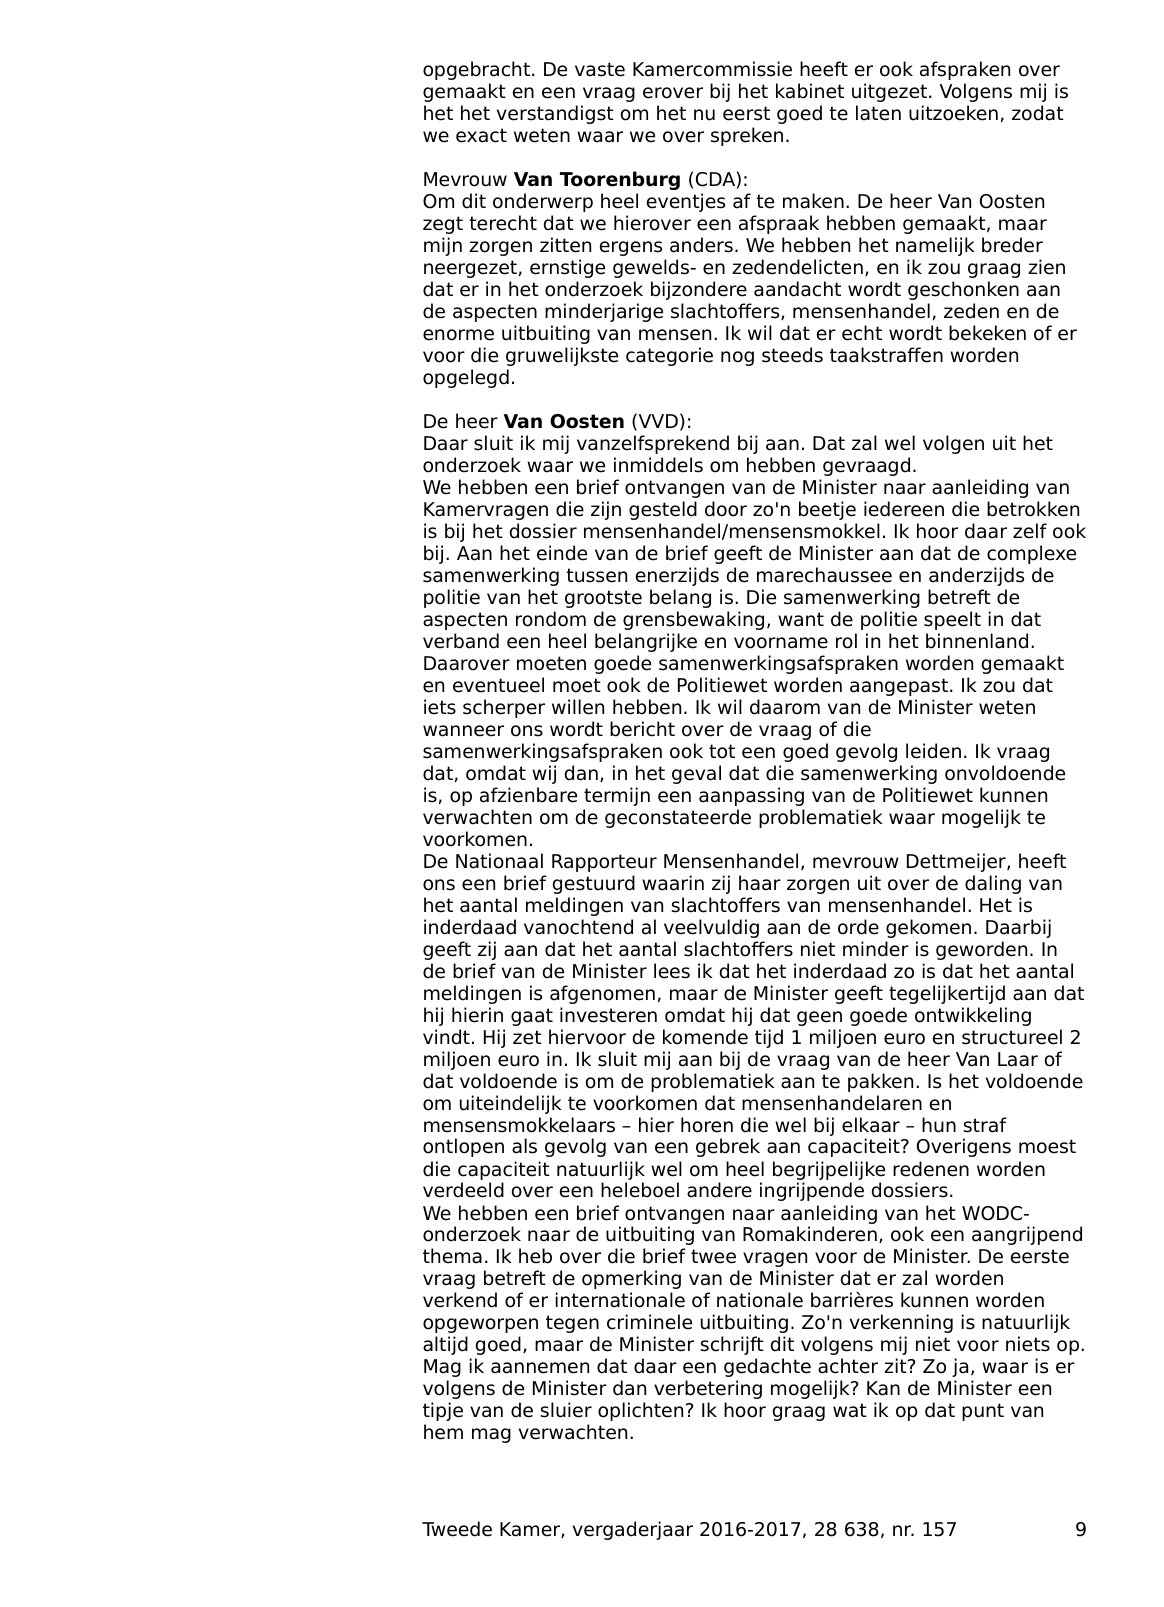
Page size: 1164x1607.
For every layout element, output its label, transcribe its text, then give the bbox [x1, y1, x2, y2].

text De Nationaal Rapporteur Mensenhandel, mevrouw Dettmeijer, heeft ons een brief gestuurd waarin zij haar zorgen uit over de daling van het aantal meldingen van slachtoffers van mensenhandel. Het is inderdaad vanochtend al veelvuldig aan de orde gekomen. Daarbij geeft zij aan dat het aantal slachtoffers niet minder is geworden. In de brief van de Minister lees ik dat het inderdaad zo is dat het aantal meldingen is afgenomen, maar de Minister geeft tegelijkertijd aan dat hij hierin gaat investeren omdat hij dat geen goede ontwikkeling vindt. Hij zet hiervoor de komende tijd 1 miljoen euro en structureel 2 miljoen euro in. Ik sluit mij aan bij de vraag van de heer Van Laar of dat voldoende is om de problematiek aan te pakken. Is het voldoende om uiteindelijk te voorkomen dat mensenhandelaren en mensensmokkelaars – hier horen die wel bij elkaar – hun straf ontlopen als gevolg van een gebrek aan capaciteit? Overigens moest die capaciteit natuurlijk wel om heel begrijpelijke redenen worden verdeeld over een heleboel andere ingrijpende dossiers. [422, 851, 1087, 1202]
text De heer Van Oosten (VVD): [422, 411, 1087, 433]
text We hebben een brief ontvangen naar aanleiding van het WODC-onderzoek naar de uitbuiting van Romakinderen, ook een aangrijpend thema. Ik heb over die brief twee vragen voor de Minister. De eerste vraag betreft de opmerking van de Minister dat er zal worden verkend of er internationale of nationale barrières kunnen worden opgeworpen tegen criminele uitbuiting. Zo'n verkenning is natuurlijk altijd goed, maar de Minister schrijft dit volgens mij niet voor niets op. Mag ik aannemen dat daar een gedachte achter zit? Zo ja, waar is er volgens de Minister dan verbetering mogelijk? Kan de Minister een tipje van de sluier oplichten? Ik hoor graag wat ik op dat punt van hem mag verwachten. [422, 1202, 1087, 1444]
text Om dit onderwerp heel eventjes af te maken. De heer Van Oosten zegt terecht dat we hierover een afspraak hebben gemaakt, maar mijn zorgen zitten ergens anders. We hebben het namelijk breder neergezet, ernstige gewelds- en zedendelicten, en ik zou graag zien dat er in het onderzoek bijzondere aandacht wordt geschonken aan de aspecten minderjarige slachtoffers, mensenhandel, zeden en de enorme uitbuiting van mensen. Ik wil dat er echt wordt bekeken of er voor die gruwelijkste categorie nog steeds taakstraffen worden opgelegd. [422, 191, 1087, 389]
text We hebben een brief ontvangen van de Minister naar aanleiding van Kamervragen die zijn gesteld door zo'n beetje iedereen die betrokken is bij het dossier mensenhandel/mensensmokkel. Ik hoor daar zelf ook bij. Aan het einde van de brief geeft de Minister aan dat de complexe samenwerking tussen enerzijds de marechaussee en anderzijds de politie van het grootste belang is. Die samenwerking betreft de aspecten rondom de grensbewaking, want de politie speelt in dat verband een heel belangrijke en voorname rol in het binnenland. Daarover moeten goede samenwerkingsafspraken worden gemaakt en eventueel moet ook de Politiewet worden aangepast. Ik zou dat iets scherper willen hebben. Ik wil daarom van de Minister weten wanneer ons wordt bericht over de vraag of die samenwerkingsafspraken ook tot een goed gevolg leiden. Ik vraag dat, omdat wij dan, in het geval dat die samenwerking onvoldoende is, op afzienbare termijn een aanpassing van de Politiewet kunnen verwachten om de geconstateerde problematiek waar mogelijk te voorkomen. [422, 477, 1087, 851]
text Daar sluit ik mij vanzelfsprekend bij aan. Dat zal wel volgen uit het onderzoek waar we inmiddels om hebben gevraagd. [422, 433, 1087, 477]
text Mevrouw Van Toorenburg (CDA): [422, 169, 1087, 191]
text opgebracht. De vaste Kamercommissie heeft er ook afspraken over gemaakt en een vraag erover bij het kabinet uitgezet. Volgens mij is het het verstandigst om het nu eerst goed te laten uitzoeken, zodat we exact weten waar we over spreken. [422, 59, 1087, 147]
